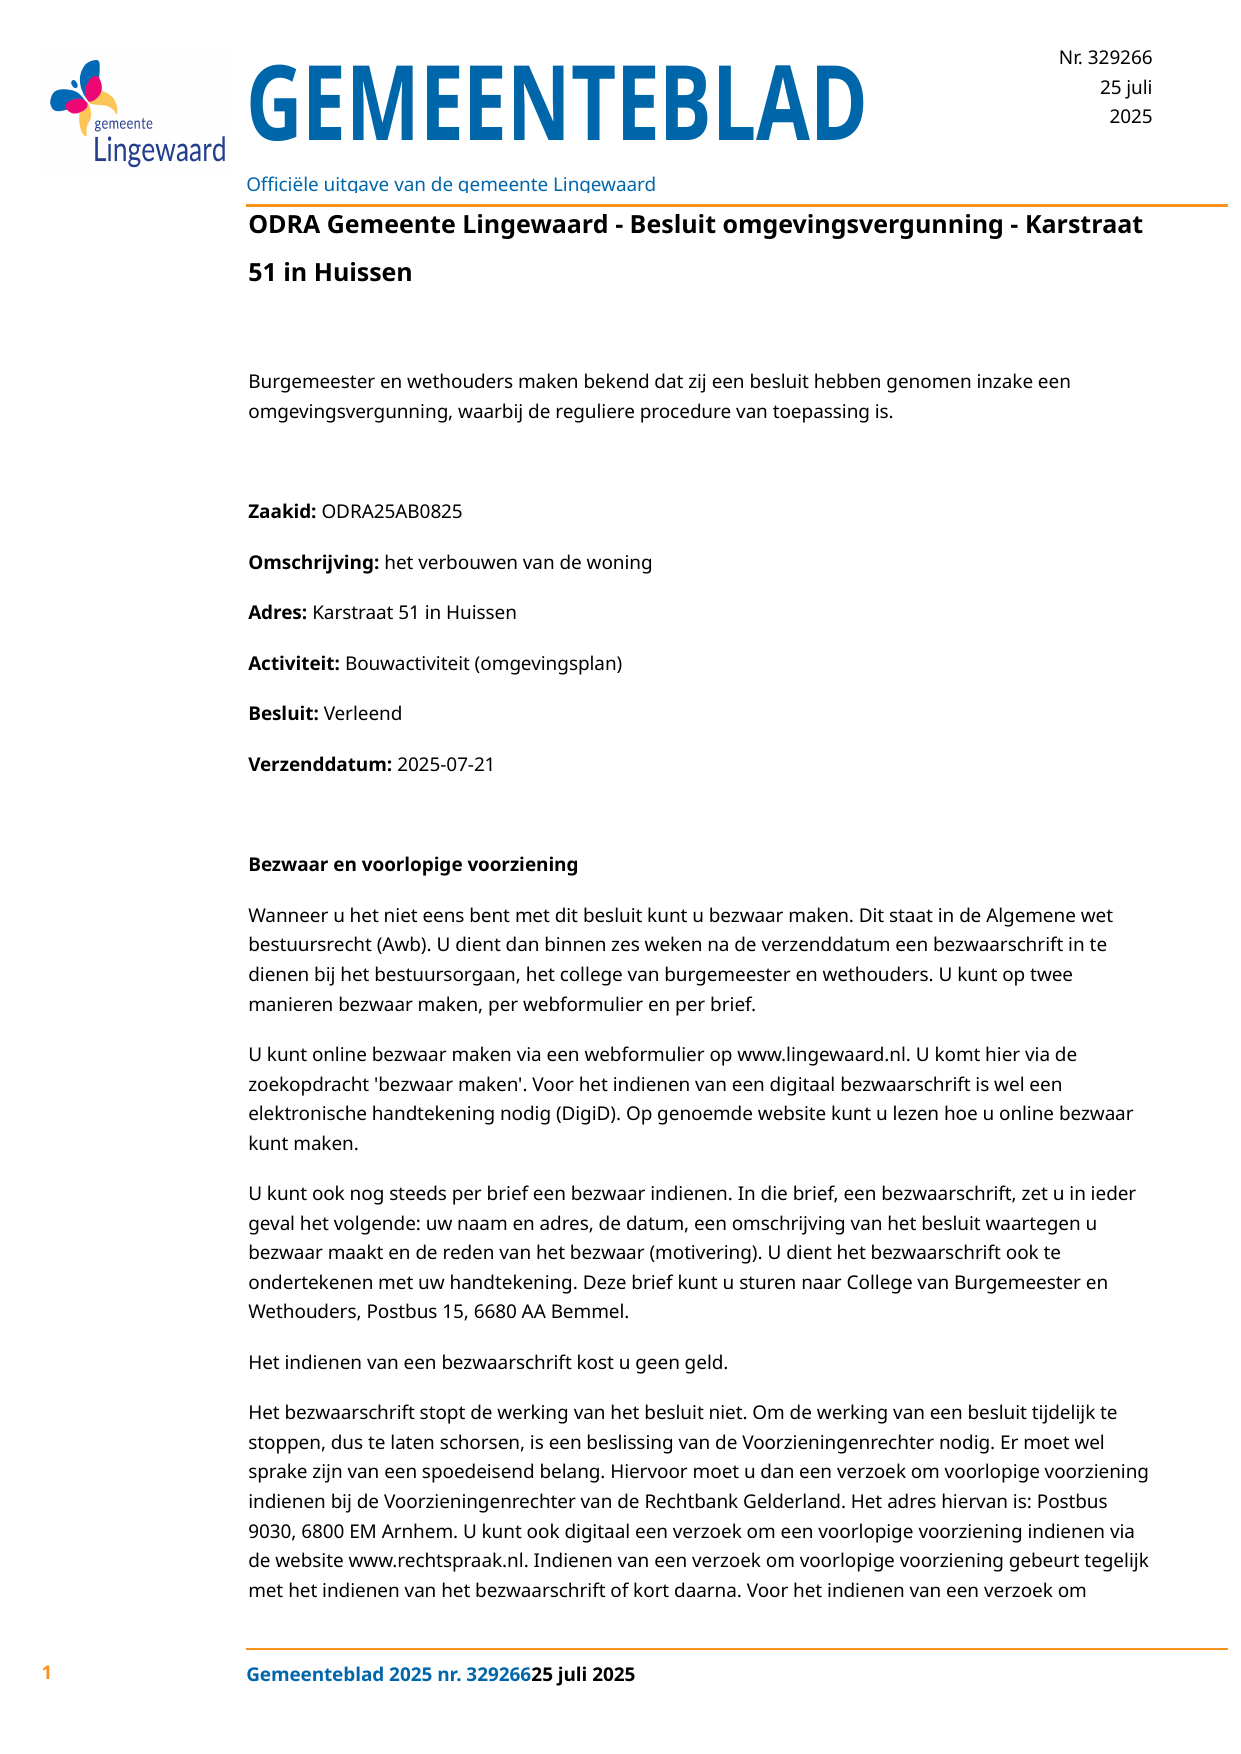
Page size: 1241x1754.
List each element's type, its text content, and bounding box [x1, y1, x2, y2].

text U kunt online bezwaar maken via een webformulier op www.lingewaard.nl. U komt hier via de zoekopdracht 'bezwaar maken'. Voor het indienen van een digitaal bezwaarschrift is wel een elektronische handtekening nodig (DigiD). Op genoemde website kunt u lezen hoe u online bezwaar kunt maken. [248, 1041, 1152, 1156]
text Omschrijving: het verbouwen van de woning [248, 549, 1152, 575]
text Verzenddatum: 2025-07-21 [248, 751, 1152, 777]
text Adres: Karstraat 51 in Huissen [248, 599, 1152, 625]
text Wanneer u het niet eens bent met dit besluit kunt u bezwaar maken. Dit staat in de Algemene wet bestuursrecht (Awb). U dient dan binnen zes weken na de verzenddatum een bezwaarschrift in te dienen bij het bestuursorgaan, het college van burgemeester en wethouders. U kunt op twee manieren bezwaar maken, per webformulier en per brief. [248, 902, 1152, 1017]
text Activiteit: Bouwactiviteit (omgevingsplan) [248, 650, 1152, 676]
text Bezwaar en voorlopige voorziening [248, 852, 1152, 877]
picture [41, 47, 231, 172]
text Het indienen van een bezwaarschrift kost u geen geld. [248, 1349, 1152, 1375]
text Zaakid: ODRA25AB0825 [248, 499, 1152, 524]
text ODRA Gemeente Lingewaard - Besluit omgevingsvergunning - Karstraat 51 in Huissen [248, 207, 1152, 288]
text Burgemeester en wethouders maken bekend dat zij een besluit hebben genomen inzake een omgevingsvergunning, waarbij de reguliere procedure van toepassing is. [248, 368, 1152, 424]
text U kunt ook nog steeds per brief een bezwaar indienen. In die brief, een bezwaarschrift, zet u in ieder geval het volgende: uw naam en adres, de datum, een omschrijving van het besluit waartegen u bezwaar maakt en de reden van het bezwaar (motivering). U dient het bezwaarschrift ook te ondertekenen met uw handtekening. Deze brief kunt u sturen naar College van Burgemeester en Wethouders, Postbus 15, 6680 AA Bemmel. [248, 1180, 1152, 1324]
text Het bezwaarschrift stopt de werking van het besluit niet. Om de werking van een besluit tijdelijk te stoppen, dus te laten schorsen, is een beslissing van de Voorzieningenrechter nodig. Er moet wel sprake zijn van een spoedeisend belang. Hiervoor moet u dan een verzoek om voorlopige voorziening indienen bij de Voorzieningenrechter van de Rechtbank Gelderland. Het adres hiervan is: Postbus 9030, 6800 EM Arnhem. U kunt ook digitaal een verzoek om een voorlopige voorziening indienen via de website www.rechtspraak.nl. Indienen van een verzoek om voorlopige voorziening gebeurt tegelijk met het indienen van het bezwaarschrift of kort daarna. Voor het indienen van een verzoek om [248, 1399, 1152, 1603]
text Besluit: Verleend [248, 700, 1152, 726]
